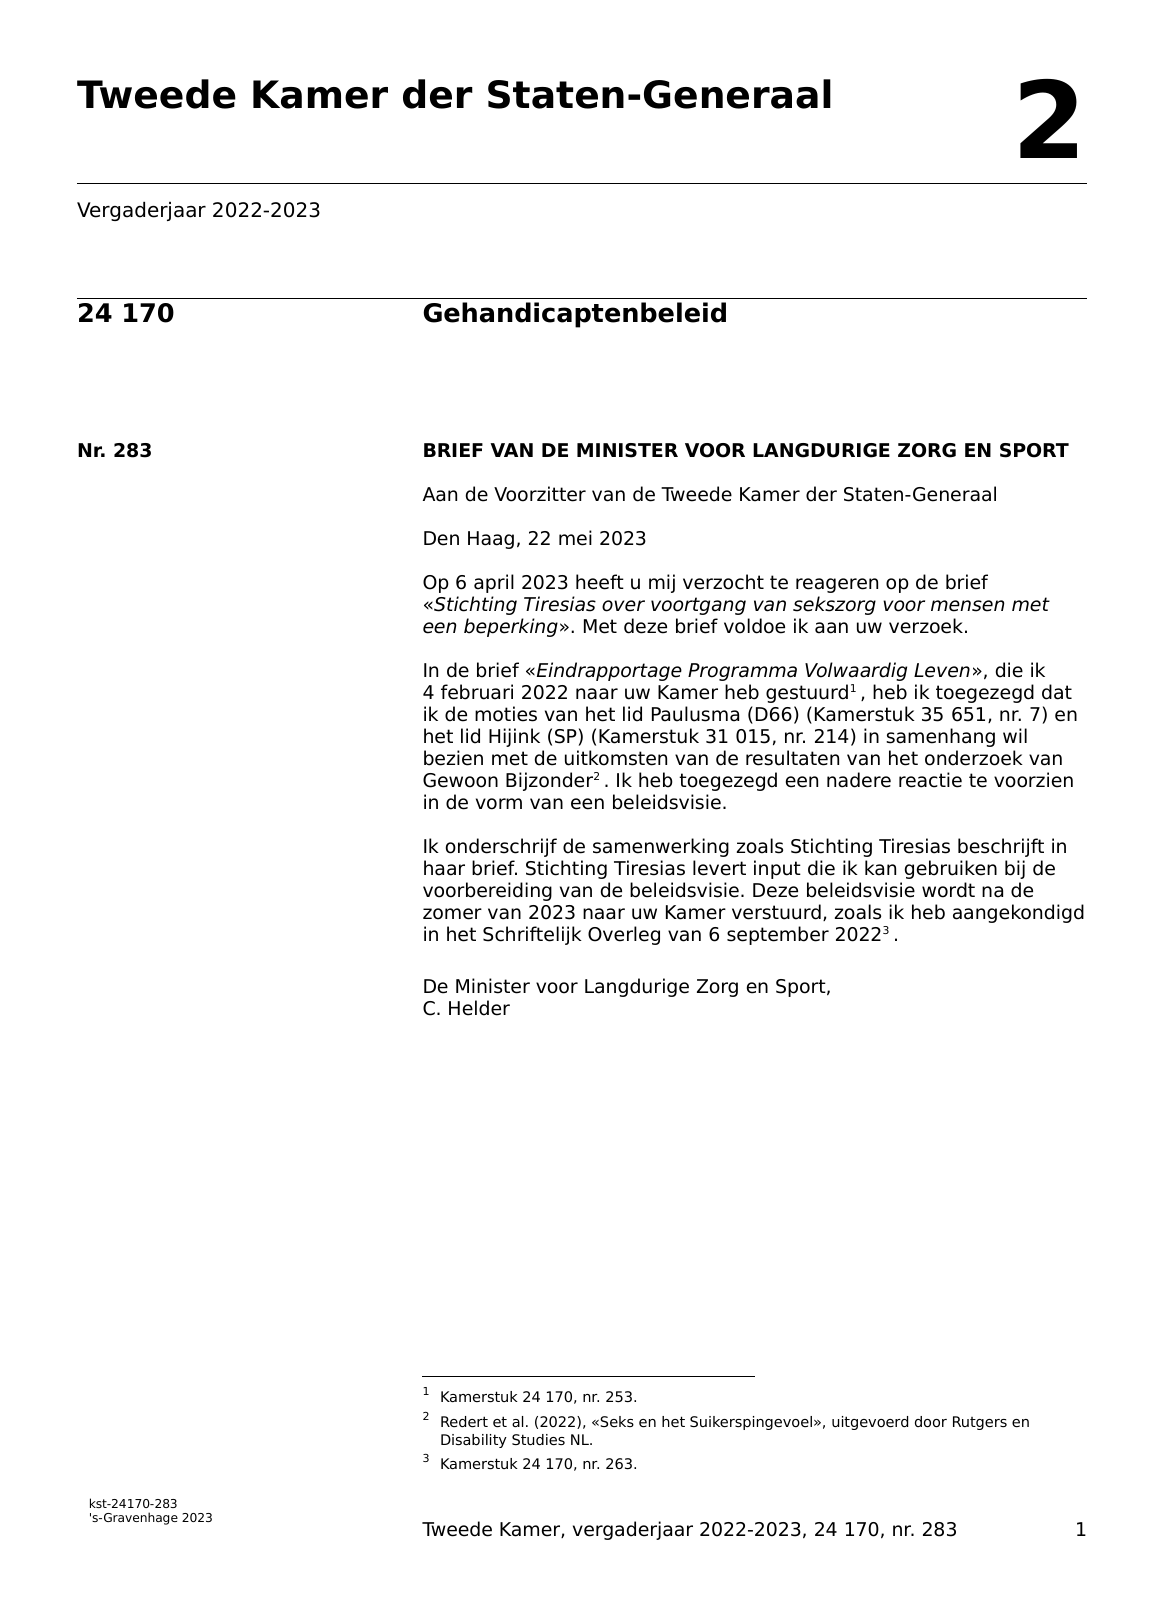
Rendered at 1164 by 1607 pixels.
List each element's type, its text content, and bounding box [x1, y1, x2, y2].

text Den Haag, 22 mei 2023 [422, 528, 1087, 550]
table_cell Vergaderjaar 2022-2023 [77, 184, 1087, 298]
text Ik onderschrijf de samenwerking zoals Stichting Tiresias beschrijft in haar brief. Stichting Tiresias levert input die ik kan gebruiken bij de voorbereiding van de beleidsvisie. Deze beleidsvisie wordt na de zomer van 2023 naar uw Kamer verstuurd, zoals ik heb aangekondigd in het Schriftelijk Overleg van 6 september 2022. [422, 836, 1087, 946]
text Op 6 april 2023 heeft u mij verzocht te reageren op de brief «Stichting Tiresias over voortgang van sekszorg voor mensen met een beperking». Met deze brief voldoe ik aan uw verzoek. [422, 572, 1087, 638]
subtitle Nr. 283 BRIEF VAN DE MINISTER VOOR LANGDURIGE ZORG EN SPORT [77, 440, 1087, 462]
subtitle 24 170 Gehandicaptenbeleid [77, 299, 1087, 329]
text Kamerstuk 24 170, nr. 253. [422, 1385, 1087, 1407]
text Redert et al. (2022), «Seks en het Suikerspingevoel», uitgevoerd door Rutgers en Disability Studies NL. [422, 1410, 1087, 1449]
table_header 2 [886, 59, 1087, 183]
text 's-Gravenhage 2023 [88, 1511, 323, 1525]
text kst-24170-283 [88, 1497, 323, 1511]
table_header Tweede Kamer der Staten-Generaal [77, 59, 886, 183]
text De Minister voor Langdurige Zorg en Sport, C. Helder [422, 976, 1087, 1020]
text In de brief «Eindrapportage Programma Volwaardig Leven», die ik 4 februari 2022 naar uw Kamer heb gestuurd, heb ik toegezegd dat ik de moties van het lid Paulusma (D66) (Kamerstuk 35 651, nr. 7) en het lid Hijink (SP) (Kamerstuk 31 015, nr. 214) in samenhang wil bezien met de uitkomsten van de resultaten van het onderzoek van Gewoon Bijzonder. Ik heb toegezegd een nadere reactie te voorzien in de vorm van een beleidsvisie. [422, 660, 1087, 814]
text Kamerstuk 24 170, nr. 263. [422, 1452, 1087, 1474]
text Aan de Voorzitter van de Tweede Kamer der Staten-Generaal [422, 484, 1087, 506]
